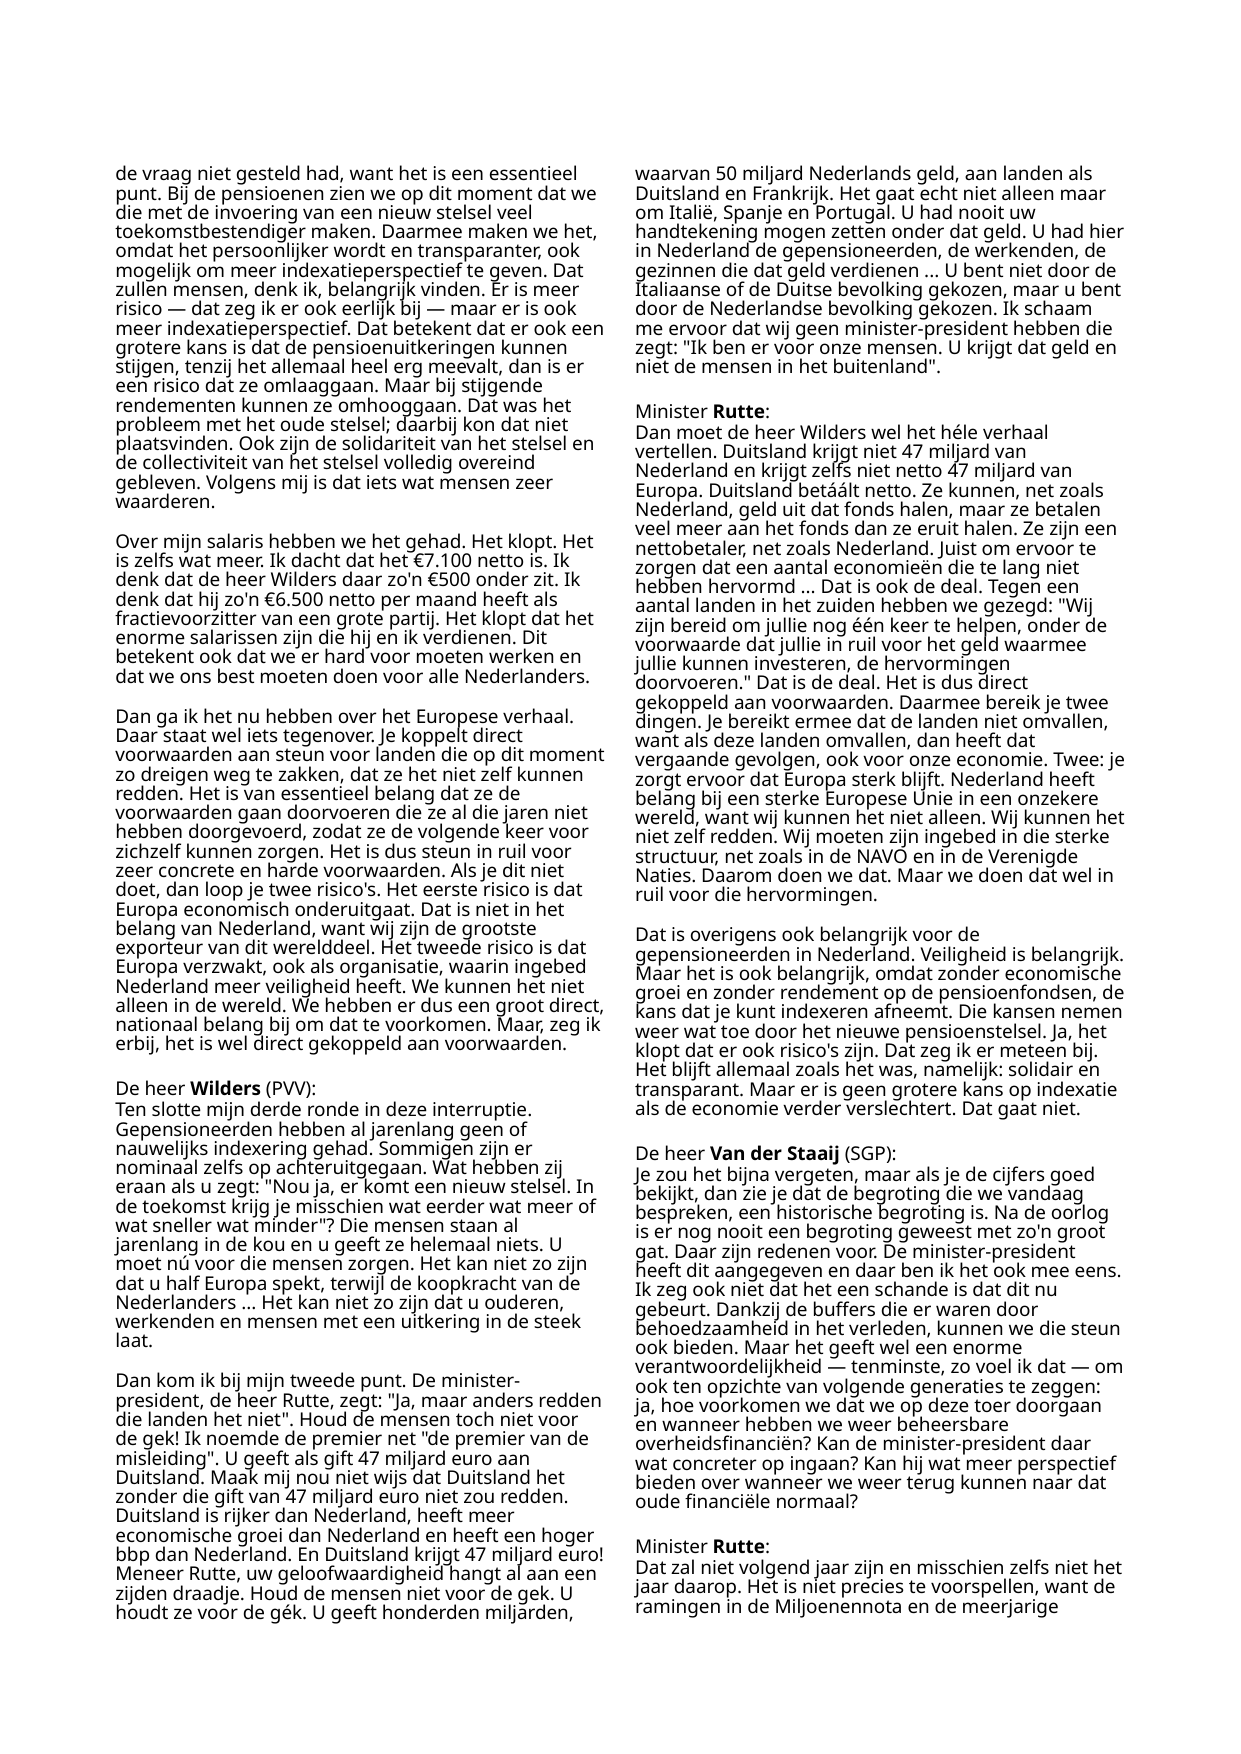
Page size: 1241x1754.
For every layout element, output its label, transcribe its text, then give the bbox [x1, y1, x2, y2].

text Over mijn salaris hebben we het gehad. Het klopt. Het is zelfs wat meer. Ik dacht dat het €7.100 netto is. Ik denk dat de heer Wilders daar zo'n €500 onder zit. Ik denk dat hij zo'n €6.500 netto per maand heeft als fractievoorzitter van een grote partij. Het klopt dat het enorme salarissen zijn die hij en ik verdienen. Dit betekent ook dat we er hard voor moeten werken en dat we ons best moeten doen voor alle Nederlanders. [115, 533, 605, 687]
text Dat is overigens ook belangrijk voor de gepensioneerden in Nederland. Veiligheid is belangrijk. Maar het is ook belangrijk, omdat zonder economische groei en zonder rendement op de pensioenfondsen, de kans dat je kunt indexeren afneemt. Die kansen nemen weer wat toe door het nieuwe pensioenstelsel. Ja, het klopt dat er ook risico's zijn. Dat zeg ik er meteen bij. Het blijft allemaal zoals het was, namelijk: solidair en transparant. Maar er is geen grotere kans op indexatie als de economie verder verslechtert. Dat gaat niet. [635, 926, 1125, 1119]
text waarvan 50 miljard Nederlands geld, aan landen als Duitsland en Frankrijk. Het gaat echt niet alleen maar om Italië, Spanje en Portugal. U had nooit uw handtekening mogen zetten onder dat geld. U had hier in Nederland de gepensioneerden, de werkenden, de gezinnen die dat geld verdienen ... U bent niet door de Italiaanse of de Duitse bevolking gekozen, maar u bent door de Nederlandse bevolking gekozen. Ik schaam me ervoor dat wij geen minister-president hebben die zegt: "Ik ben er voor onze mensen. U krijgt dat geld en niet de mensen in het buitenland". [635, 165, 1125, 377]
text Dan kom ik bij mijn tweede punt. De minister-president, de heer Rutte, zegt: "Ja, maar anders redden die landen het niet". Houd de mensen toch niet voor de gek! Ik noemde de premier net "de premier van de misleiding". U geeft als gift 47 miljard euro aan Duitsland. Maak mij nou niet wijs dat Duitsland het zonder die gift van 47 miljard euro niet zou redden. Duitsland is rijker dan Nederland, heeft meer economische groei dan Nederland en heeft een hoger bbp dan Nederland. En Duitsland krijgt 47 miljard euro! Meneer Rutte, uw geloofwaardigheid hangt al aan een zijden draadje. Houd de mensen niet voor de gek. U houdt ze voor de gék. U geeft honderden miljarden, [115, 1372, 605, 1623]
text Minister Rutte: [635, 1533, 1125, 1559]
text Ten slotte mijn derde ronde in deze interruptie. Gepensioneerden hebben al jarenlang geen of nauwelijks indexering gehad. Sommigen zijn er nominaal zelfs op achteruitgegaan. Wat hebben zij eraan als u zegt: "Nou ja, er komt een nieuw stelsel. In de toekomst krijg je misschien wat eerder wat meer of wat sneller wat minder"? Die mensen staan al jarenlang in de kou en u geeft ze helemaal niets. U moet nú voor die mensen zorgen. Het kan niet zo zijn dat u half Europa spekt, terwijl de koopkracht van de Nederlanders ... Het kan niet zo zijn dat u ouderen, werkenden en mensen met een uitkering in de steek laat. [115, 1101, 605, 1352]
text De heer Van der Staaij (SGP): [635, 1140, 1125, 1166]
text de vraag niet gesteld had, want het is een essentieel punt. Bij de pensioenen zien we op dit moment dat we die met de invoering van een nieuw stelsel veel toekomstbestendiger maken. Daarmee maken we het, omdat het persoonlijker wordt en transparanter, ook mogelijk om meer indexatieperspectief te geven. Dat zullen mensen, denk ik, belangrijk vinden. Er is meer risico — dat zeg ik er ook eerlijk bij — maar er is ook meer indexatieperspectief. Dat betekent dat er ook een grotere kans is dat de pensioenuitkeringen kunnen stijgen, tenzij het allemaal heel erg meevalt, dan is er een risico dat ze omlaaggaan. Maar bij stijgende rendementen kunnen ze omhooggaan. Dat was het probleem met het oude stelsel; daarbij kon dat niet plaatsvinden. Ook zijn de solidariteit van het stelsel en de collectiviteit van het stelsel volledig overeind gebleven. Volgens mij is dat iets wat mensen zeer waarderen. [115, 165, 605, 512]
text Dan moet de heer Wilders wel het héle verhaal vertellen. Duitsland krijgt niet 47 miljard van Nederland en krijgt zelfs niet netto 47 miljard van Europa. Duitsland betáált netto. Ze kunnen, net zoals Nederland, geld uit dat fonds halen, maar ze betalen veel meer aan het fonds dan ze eruit halen. Ze zijn een nettobetaler, net zoals Nederland. Juist om ervoor te zorgen dat een aantal economieën die te lang niet hebben hervormd ... Dat is ook de deal. Tegen een aantal landen in het zuiden hebben we gezegd: "Wij zijn bereid om jullie nog één keer te helpen, onder de voorwaarde dat jullie in ruil voor het geld waarmee jullie kunnen investeren, de hervormingen doorvoeren." Dat is de deal. Het is dus direct gekoppeld aan voorwaarden. Daarmee bereik je twee dingen. Je bereikt ermee dat de landen niet omvallen, want als deze landen omvallen, dan heeft dat vergaande gevolgen, ook voor onze economie. Twee: je zorgt ervoor dat Europa sterk blijft. Nederland heeft belang bij een sterke Europese Unie in een onzekere wereld, want wij kunnen het niet alleen. Wij kunnen het niet zelf redden. Wij moeten zijn ingebed in die sterke structuur, net zoals in de NAVO en in de Verenigde Naties. Daarom doen we dat. Maar we doen dat wel in ruil voor die hervormingen. [635, 424, 1125, 906]
text Minister Rutte: [635, 398, 1125, 424]
text De heer Wilders (PVV): [115, 1076, 605, 1101]
text Je zou het bijna vergeten, maar als je de cijfers goed bekijkt, dan zie je dat de begroting die we vandaag bespreken, een historische begroting is. Na de oorlog is er nog nooit een begroting geweest met zo'n groot gat. Daar zijn redenen voor. De minister-president heeft dit aangegeven en daar ben ik het ook mee eens. Ik zeg ook niet dat het een schande is dat dit nu gebeurt. Dankzij de buffers die er waren door behoedzaamheid in het verleden, kunnen we die steun ook bieden. Maar het geeft wel een enorme verantwoordelijkheid — tenminste, zo voel ik dat — om ook ten opzichte van volgende generaties te zeggen: ja, hoe voorkomen we dat we op deze toer doorgaan en wanneer hebben we weer beheersbare overheidsfinanciën? Kan de minister-president daar wat concreter op ingaan? Kan hij wat meer perspectief bieden over wanneer we weer terug kunnen naar dat oude financiële normaal? [635, 1166, 1125, 1512]
text Dan ga ik het nu hebben over het Europese verhaal. Daar staat wel iets tegenover. Je koppelt direct voorwaarden aan steun voor landen die op dit moment zo dreigen weg te zakken, dat ze het niet zelf kunnen redden. Het is van essentieel belang dat ze de voorwaarden gaan doorvoeren die ze al die jaren niet hebben doorgevoerd, zodat ze de volgende keer voor zichzelf kunnen zorgen. Het is dus steun in ruil voor zeer concrete en harde voorwaarden. Als je dit niet doet, dan loop je twee risico's. Het eerste risico is dat Europa economisch onderuitgaat. Dat is niet in het belang van Nederland, want wij zijn de grootste exporteur van dit werelddeel. Het tweede risico is dat Europa verzwakt, ook als organisatie, waarin ingebed Nederland meer veiligheid heeft. We kunnen het niet alleen in de wereld. We hebben er dus een groot direct, nationaal belang bij om dat te voorkomen. Maar, zeg ik erbij, het is wel direct gekoppeld aan voorwaarden. [115, 708, 605, 1055]
text Dat zal niet volgend jaar zijn en misschien zelfs niet het jaar daarop. Het is niet precies te voorspellen, want de ramingen in de Miljoenennota en de meerjarige [635, 1559, 1125, 1617]
